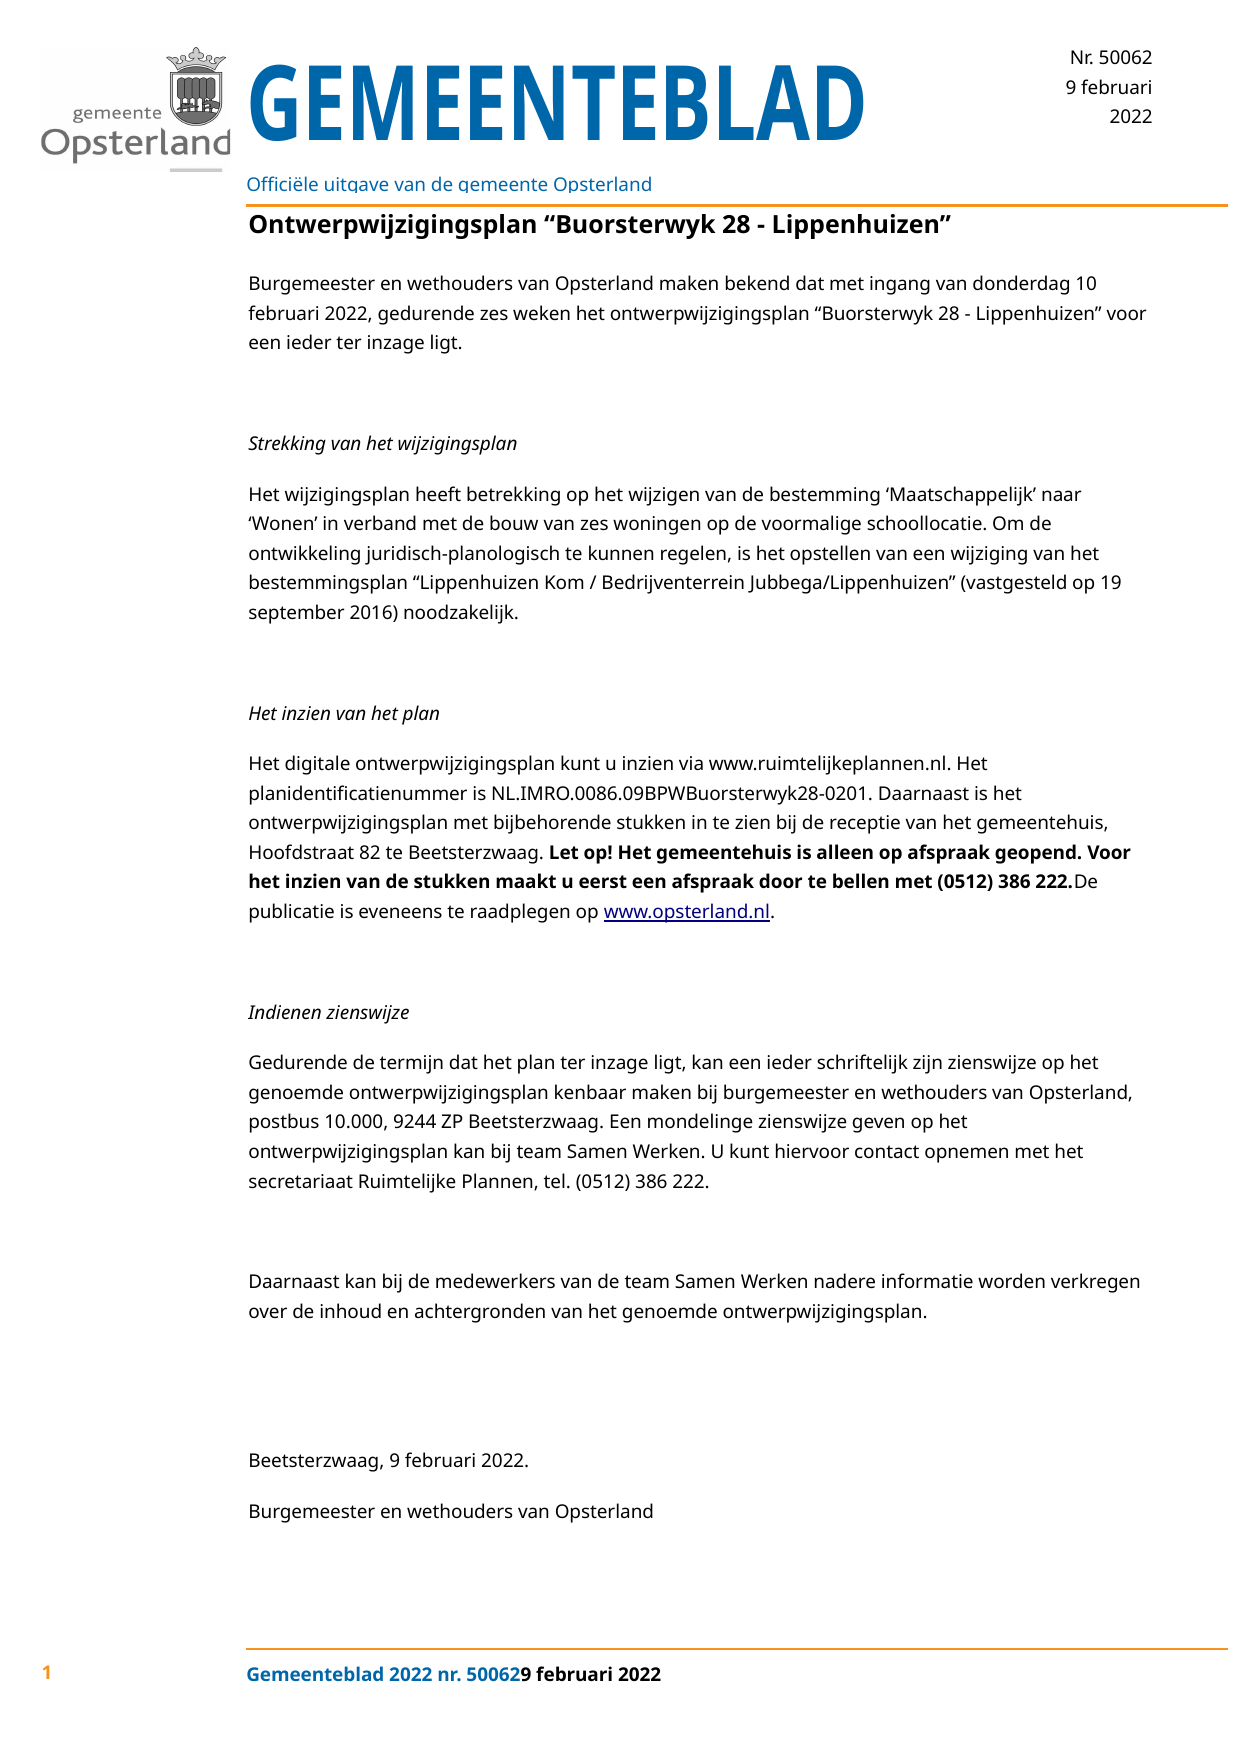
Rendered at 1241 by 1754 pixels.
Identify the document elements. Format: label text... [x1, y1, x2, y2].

picture [41, 47, 231, 172]
text Ontwerpwijzigingsplan “Buorsterwyk 28 - Lippenhuizen” [248, 207, 1152, 241]
text Het inzien van het plan [248, 700, 1152, 726]
text Indienen zienswijze [248, 999, 1152, 1025]
text Burgemeester en wethouders van Opsterland [248, 1498, 1152, 1524]
text Het wijzigingsplan heeft betrekking op het wijzigen van de bestemming ‘Maatschappelijk’ naar ‘Wonen’ in verband met de bouw van zes woningen op de voormalige schoollocatie. Om de ontwikkeling juridisch-planologisch te kunnen regelen, is het opstellen van een wijziging van het bestemmingsplan “Lippenhuizen Kom / Bedrijventerrein Jubbega/Lippenhuizen” (vastgesteld op 19 september 2016) noodzakelijk. [248, 481, 1152, 625]
text Daarnaast kan bij de medewerkers van de team Samen Werken nadere informatie worden verkregen over de inhoud en achtergronden van het genoemde ontwerpwijzigingsplan. [248, 1269, 1152, 1324]
text Burgemeester en wethouders van Opsterland maken bekend dat met ingang van donderdag 10 februari 2022, gedurende zes weken het ontwerpwijzigingsplan “Buorsterwyk 28 - Lippenhuizen” voor een ieder ter inzage ligt. [248, 270, 1152, 355]
text Strekking van het wijzigingsplan [248, 430, 1152, 456]
text Gedurende de termijn dat het plan ter inzage ligt, kan een ieder schriftelijk zijn zienswijze op het genoemde ontwerpwijzigingsplan kenbaar maken bij burgemeester en wethouders van Opsterland, postbus 10.000, 9244 ZP Beetsterzwaag. Een mondelinge zienswijze geven op het ontwerpwijzigingsplan kan bij team Samen Werken. U kunt hiervoor contact opnemen met het secretariaat Ruimtelijke Plannen, tel. (0512) 386 222. [248, 1049, 1152, 1193]
text Beetsterzwaag, 9 februari 2022. [248, 1447, 1152, 1473]
text Het digitale ontwerpwijzigingsplan kunt u inzien via www.ruimtelijkeplannen.nl. Het planidentificatienummer is NL.IMRO.0086.09BPWBuorsterwyk28-0201. Daarnaast is het ontwerpwijzigingsplan met bijbehorende stukken in te zien bij de receptie van het gemeentehuis, Hoofdstraat 82 te Beetsterzwaag. Let op! Het gemeentehuis is alleen op afspraak geopend. Voor het inzien van de stukken maakt u eerst een afspraak door te bellen met (0512) 386 222.De publicatie is eveneens te raadplegen op www.opsterland.nl. [248, 750, 1152, 924]
